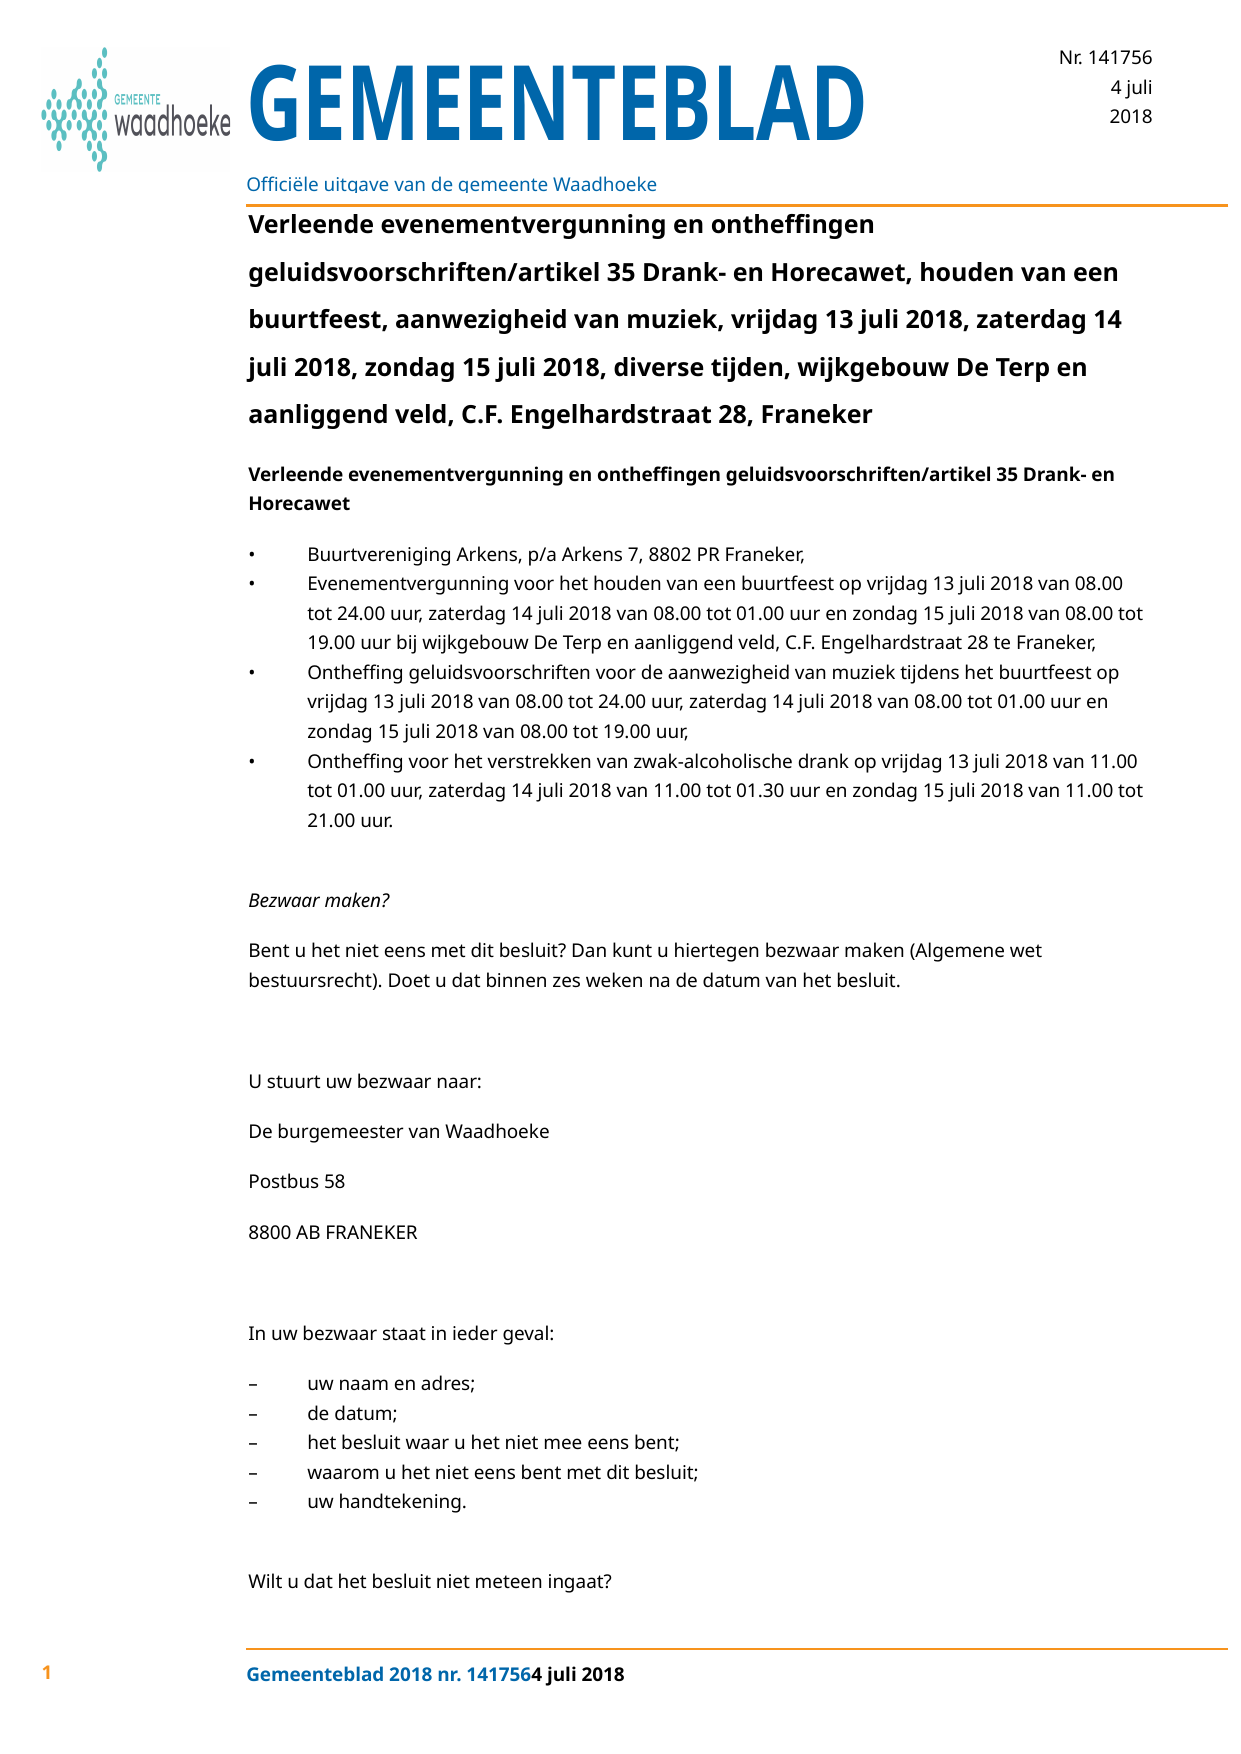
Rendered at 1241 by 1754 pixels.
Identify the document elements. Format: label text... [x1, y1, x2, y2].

text Bent u het niet eens met dit besluit? Dan kunt u hiertegen bezwaar maken (Algemene wet bestuursrecht). Doet u dat binnen zes weken na de datum van het besluit. [248, 937, 1152, 993]
picture [41, 47, 231, 172]
text Verleende evenementvergunning en ontheffingen geluidsvoorschriften/artikel 35 Drank- en Horecawet [248, 461, 1152, 516]
text De burgemeester van Waadhoeke [248, 1118, 1152, 1144]
text 8800 AB FRANEKER [248, 1219, 1152, 1245]
list Ontheffing geluidsvoorschriften voor de aanwezigheid van muziek tijdens het buurtfeest op vrijdag 13 juli 2018 van 08.00 tot 24.00 uur, zaterdag 14 juli 2018 van 08.00 tot 01.00 uur en zondag 15 juli 2018 van 08.00 tot 19.00 uur, [248, 659, 1152, 744]
text U stuurt uw bezwaar naar: [248, 1068, 1152, 1093]
list de datum; [248, 1400, 1152, 1426]
list Ontheffing voor het verstrekken van zwak-alcoholische drank op vrijdag 13 juli 2018 van 11.00 tot 01.00 uur, zaterdag 14 juli 2018 van 11.00 tot 01.30 uur en zondag 15 juli 2018 van 11.00 tot 21.00 uur. [248, 748, 1152, 833]
text Bezwaar maken? [248, 887, 1152, 913]
list Buurtvereniging Arkens, p/a Arkens 7, 8802 PR Franeker, [248, 541, 1152, 566]
text Postbus 58 [248, 1169, 1152, 1194]
list uw handtekening. [248, 1489, 1152, 1514]
text Verleende evenementvergunning en ontheffingen geluidsvoorschriften/artikel 35 Drank- en Horecawet, houden van een buurtfeest, aanwezigheid van muziek, vrijdag 13 juli 2018, zaterdag 14 juli 2018, zondag 15 juli 2018, diverse tijden, wijkgebouw De Terp en aanliggend veld, C.F. Engelhardstraat 28, Franeker [248, 207, 1152, 431]
list Evenementvergunning voor het houden van een buurtfeest op vrijdag 13 juli 2018 van 08.00 tot 24.00 uur, zaterdag 14 juli 2018 van 08.00 tot 01.00 uur en zondag 15 juli 2018 van 08.00 tot 19.00 uur bij wijkgebouw De Terp en aanliggend veld, C.F. Engelhardstraat 28 te Franeker, [248, 570, 1152, 655]
list het besluit waar u het niet mee eens bent; [248, 1429, 1152, 1455]
text In uw bezwaar staat in ieder geval: [248, 1320, 1152, 1346]
list waarom u het niet eens bent met dit besluit; [248, 1459, 1152, 1485]
list uw naam en adres; [248, 1370, 1152, 1396]
text Wilt u dat het besluit niet meteen ingaat? [248, 1569, 1152, 1594]
